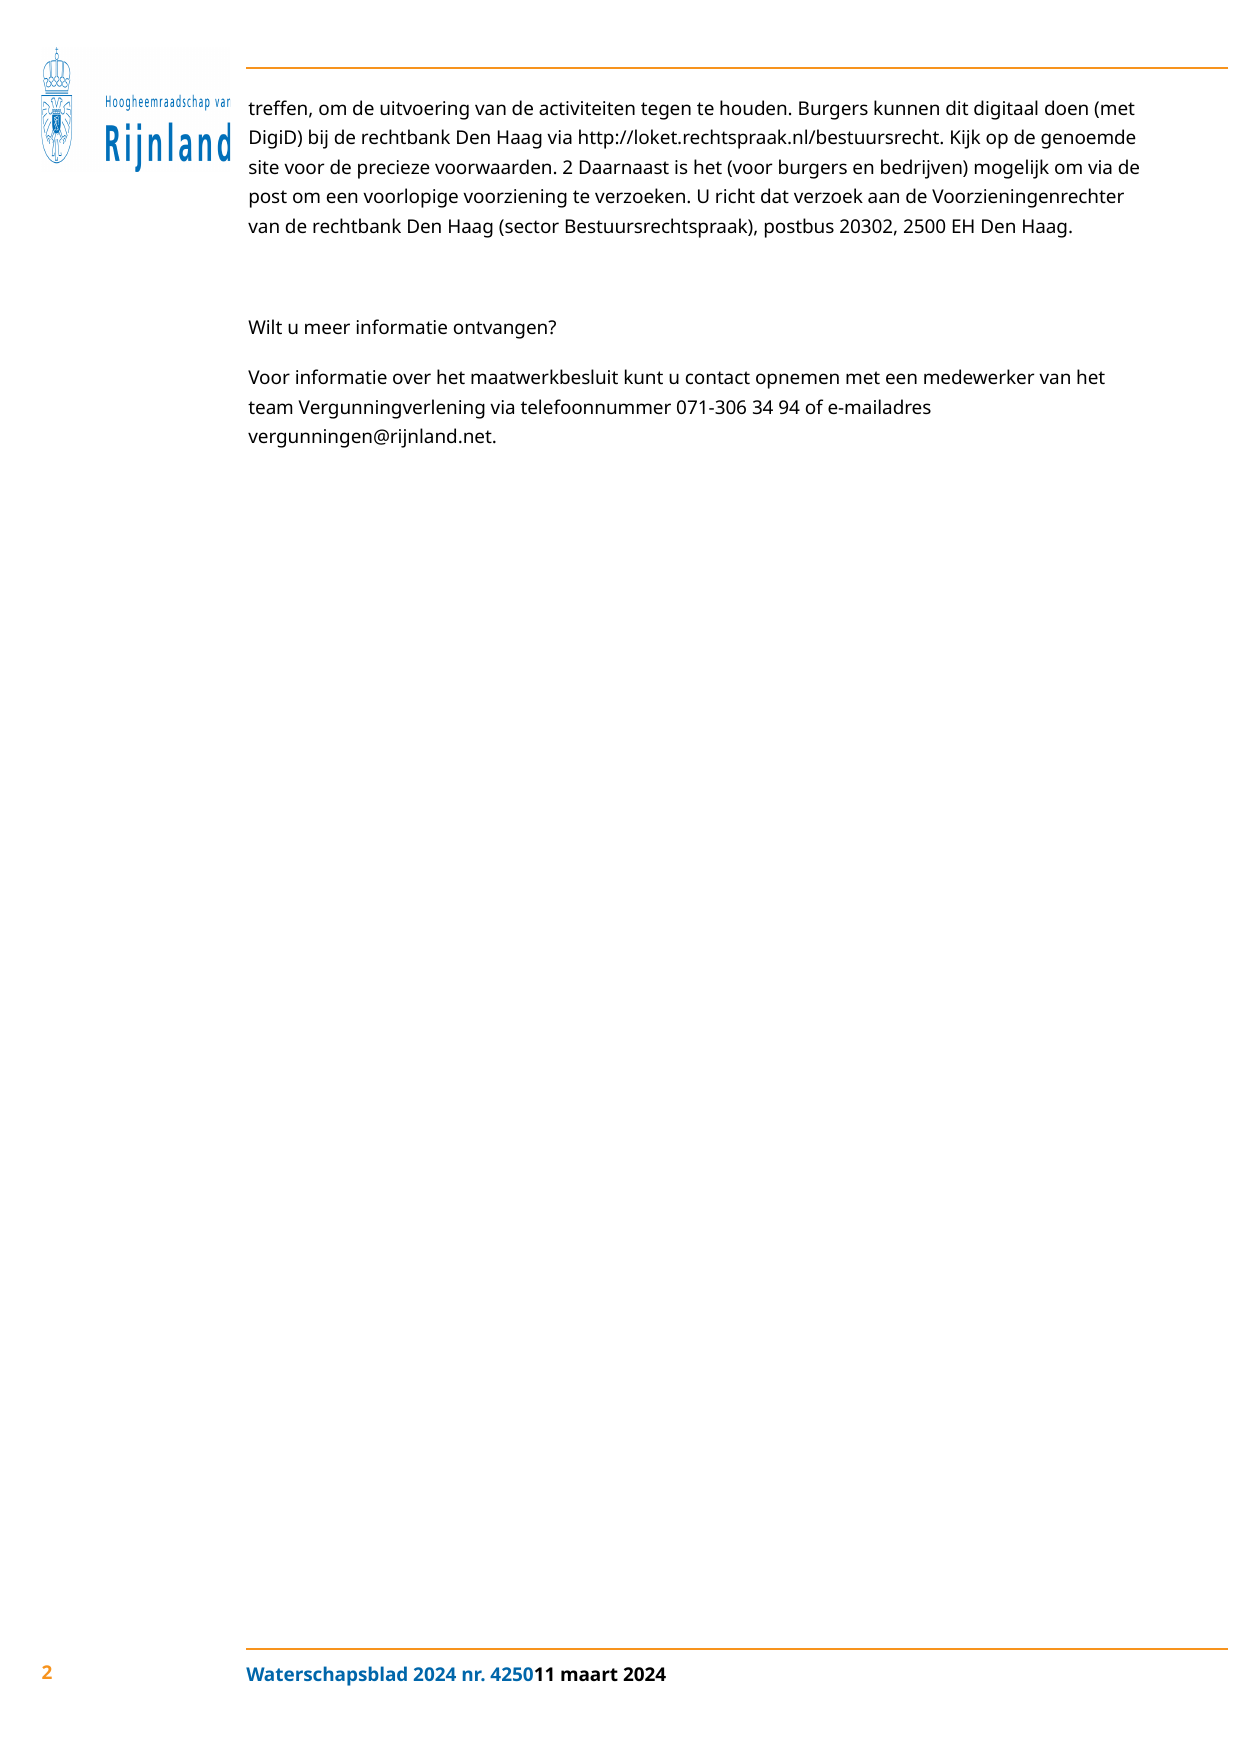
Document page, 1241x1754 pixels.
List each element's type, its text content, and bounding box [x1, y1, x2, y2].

text Voor informatie over het maatwerkbesluit kunt u contact opnemen met een medewerker van het team Vergunningverlening via telefoonnummer 071-306 34 94 of e-mailadres vergunningen@rijnland.net. [248, 364, 1152, 449]
text Wilt u meer informatie ontvangen? [248, 314, 1152, 340]
text treffen, om de uitvoering van de activiteiten tegen te houden. Burgers kunnen dit digitaal doen (met DigiD) bij de rechtbank Den Haag via http://loket.rechtspraak.nl/bestuursrecht. Kijk op de genoemde site voor de precieze voorwaarden. 2 Daarnaast is het (voor burgers en bedrijven) mogelijk om via de post om een voorlopige voorziening te verzoeken. U richt dat verzoek aan de Voorzieningenrechter van de rechtbank Den Haag (sector Bestuursrechtspraak), postbus 20302, 2500 EH Den Haag. [248, 95, 1152, 239]
picture [41, 47, 231, 172]
